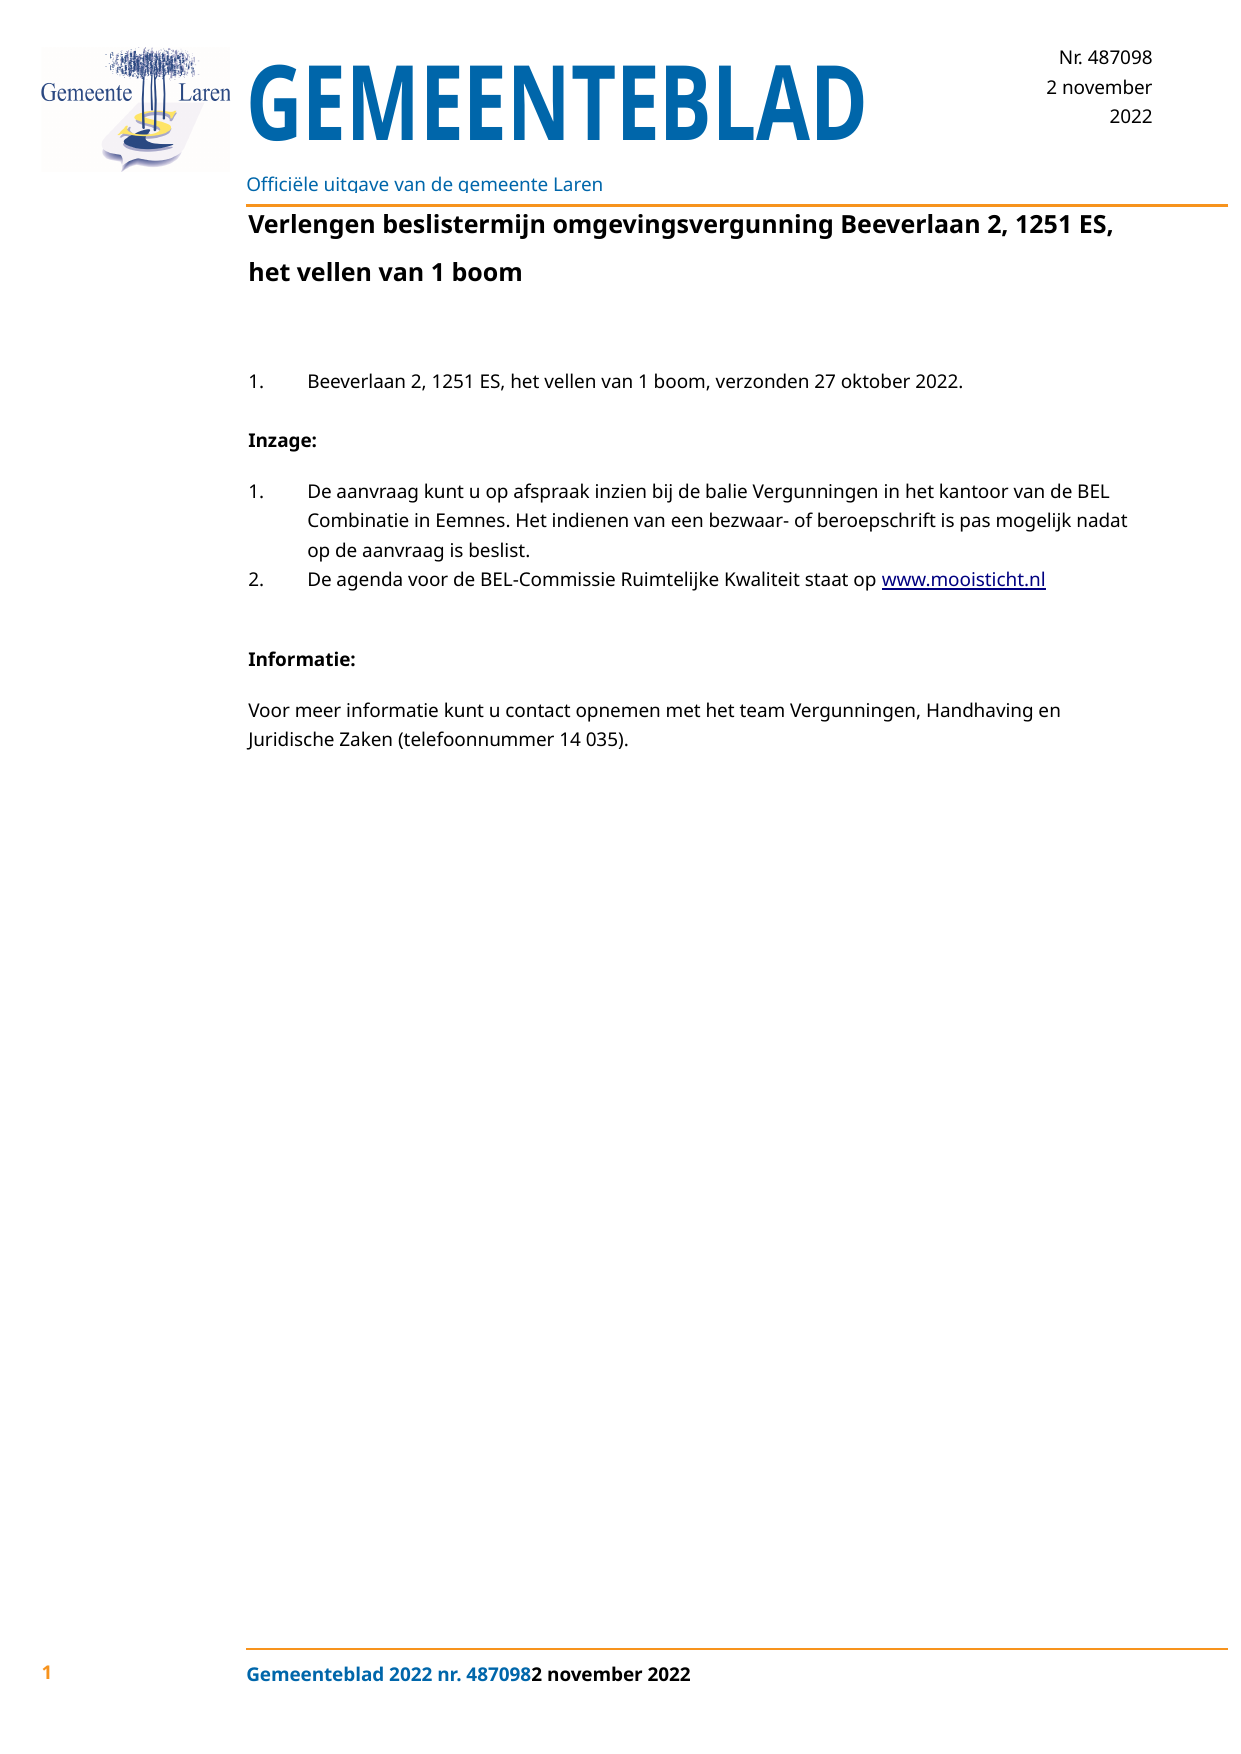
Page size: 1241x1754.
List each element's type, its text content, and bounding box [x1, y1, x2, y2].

picture [41, 47, 231, 172]
text Voor meer informatie kunt u contact opnemen met het team Vergunningen, Handhaving en Juridische Zaken (telefoonnummer 14 035). [248, 697, 1152, 752]
list De aanvraag kunt u op afspraak inzien bij de balie Vergunningen in het kantoor van de BEL Combinatie in Eemnes. Het indienen van een bezwaar- of beroepschrift is pas mogelijk nadat op de aanvraag is beslist. [248, 478, 1152, 563]
text Verlengen beslistermijn omgevingsvergunning Beeverlaan 2, 1251 ES, het vellen van 1 boom [248, 207, 1152, 288]
text Inzage: [248, 427, 1152, 453]
list Beeverlaan 2, 1251 ES, het vellen van 1 boom, verzonden 27 oktober 2022. [248, 368, 1152, 394]
list De agenda voor de BEL-Commissie Ruimtelijke Kwaliteit staat op www.mooisticht.nl [248, 567, 1152, 592]
text Informatie: [248, 647, 1152, 672]
